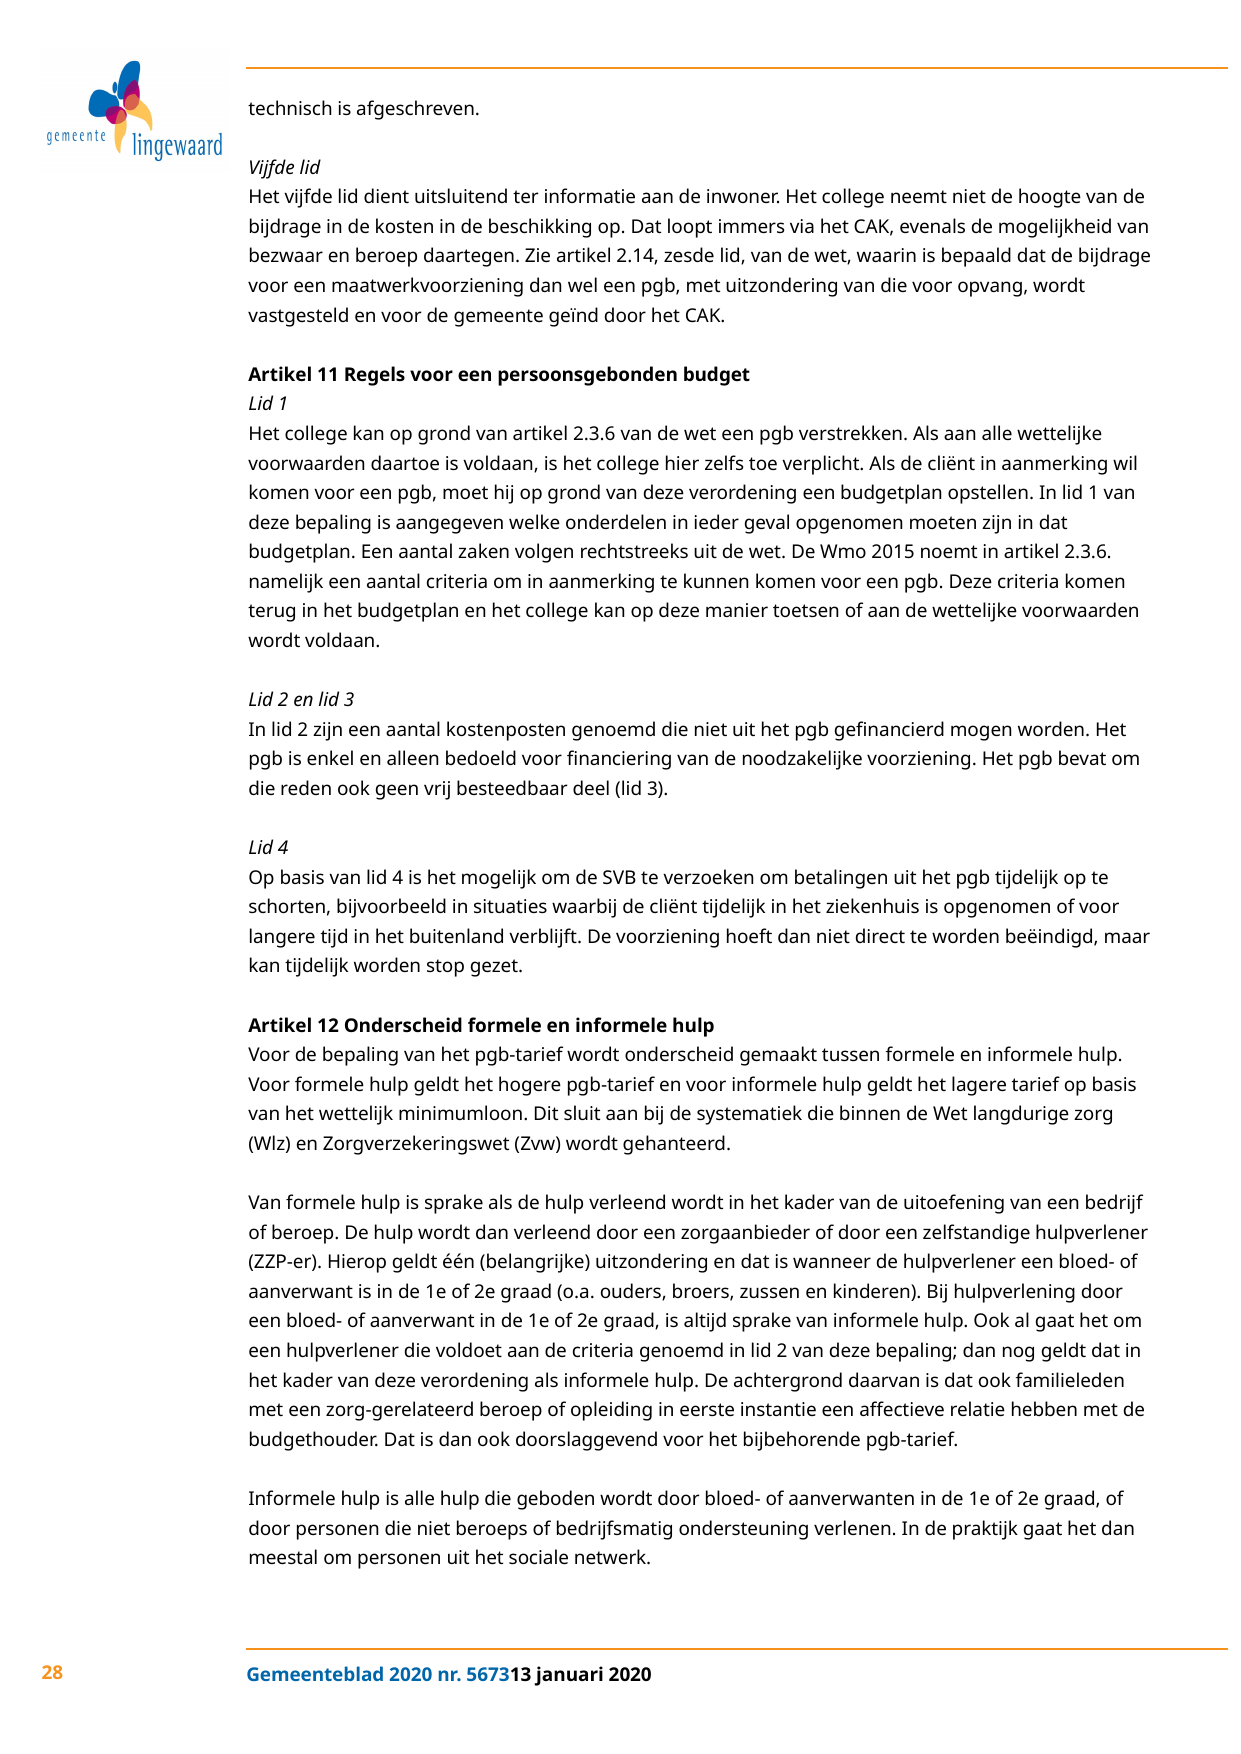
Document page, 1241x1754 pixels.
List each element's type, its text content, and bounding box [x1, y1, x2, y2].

text Voor de bepaling van het pgb-tarief wordt onderscheid gemaakt tussen formele en informele hulp. Voor formele hulp geldt het hogere pgb-tarief en voor informele hulp geldt het lagere tarief op basis van het wettelijk minimumloon. Dit sluit aan bij de systematiek die binnen de Wet langdurige zorg (Wlz) en Zorgverzekeringswet (Zvw) wordt gehanteerd. [248, 1041, 1152, 1156]
text Op basis van lid 4 is het mogelijk om de SVB te verzoeken om betalingen uit het pgb tijdelijk op te schorten, bijvoorbeeld in situaties waarbij de cliënt tijdelijk in het ziekenhuis is opgenomen of voor langere tijd in het buitenland verblijft. De voorziening hoeft dan niet direct te worden beëindigd, maar kan tijdelijk worden stop gezet. [248, 864, 1152, 978]
text Artikel 11 Regels voor een persoonsgebonden budget [248, 361, 1152, 387]
text Artikel 12 Onderscheid formele en informele hulp [248, 1012, 1152, 1038]
text Lid 1 [248, 391, 1152, 416]
text Het college kan op grond van artikel 2.3.6 van de wet een pgb verstrekken. Als aan alle wettelijke voorwaarden daartoe is voldaan, is het college hier zelfs toe verplicht. Als de cliënt in aanmerking wil komen voor een pgb, moet hij op grond van deze verordening een budgetplan opstellen. In lid 1 van deze bepaling is aangegeven welke onderdelen in ieder geval opgenomen moeten zijn in dat budgetplan. Een aantal zaken volgen rechtstreeks uit de wet. De Wmo 2015 noemt in artikel 2.3.6. namelijk een aantal criteria om in aanmerking te kunnen komen voor een pgb. Deze criteria komen terug in het budgetplan en het college kan op deze manier toetsen of aan de wettelijke voorwaarden wordt voldaan. [248, 420, 1152, 653]
text Lid 4 [248, 834, 1152, 860]
picture [41, 47, 231, 172]
text technisch is afgeschreven. [248, 95, 1152, 121]
text Van formele hulp is sprake als de hulp verleend wordt in het kader van de uitoefening van een bedrijf of beroep. De hulp wordt dan verleend door een zorgaanbieder of door een zelfstandige hulpverlener (ZZP-er). Hierop geldt één (belangrijke) uitzondering en dat is wanneer de hulpverlener een bloed- of aanverwant is in de 1e of 2e graad (o.a. ouders, broers, zussen en kinderen). Bij hulpverlening door een bloed- of aanverwant in de 1e of 2e graad, is altijd sprake van informele hulp. Ook al gaat het om een hulpverlener die voldoet aan de criteria genoemd in lid 2 van deze bepaling; dan nog geldt dat in het kader van deze verordening als informele hulp. De achtergrond daarvan is dat ook familieleden met een zorg-gerelateerd beroep of opleiding in eerste instantie een affectieve relatie hebben met de budgethouder. Dat is dan ook doorslaggevend voor het bijbehorende pgb-tarief. [248, 1189, 1152, 1452]
text In lid 2 zijn een aantal kostenposten genoemd die niet uit het pgb gefinancierd mogen worden. Het pgb is enkel en alleen bedoeld voor financiering van de noodzakelijke voorziening. Het pgb bevat om die reden ook geen vrij besteedbaar deel (lid 3). [248, 716, 1152, 801]
text Informele hulp is alle hulp die geboden wordt door bloed- of aanverwanten in de 1e of 2e graad, of door personen die niet beroeps of bedrijfsmatig ondersteuning verlenen. In de praktijk gaat het dan meestal om personen uit het sociale netwerk. [248, 1485, 1152, 1570]
text Lid 2 en lid 3 [248, 686, 1152, 712]
text Het vijfde lid dient uitsluitend ter informatie aan de inwoner. Het college neemt niet de hoogte van de bijdrage in de kosten in de beschikking op. Dat loopt immers via het CAK, evenals de mogelijkheid van bezwaar en beroep daartegen. Zie artikel 2.14, zesde lid, van de wet, waarin is bepaald dat de bijdrage voor een maatwerkvoorziening dan wel een pgb, met uitzondering van die voor opvang, wordt vastgesteld en voor de gemeente geïnd door het CAK. [248, 183, 1152, 328]
text Vijfde lid [248, 154, 1152, 180]
